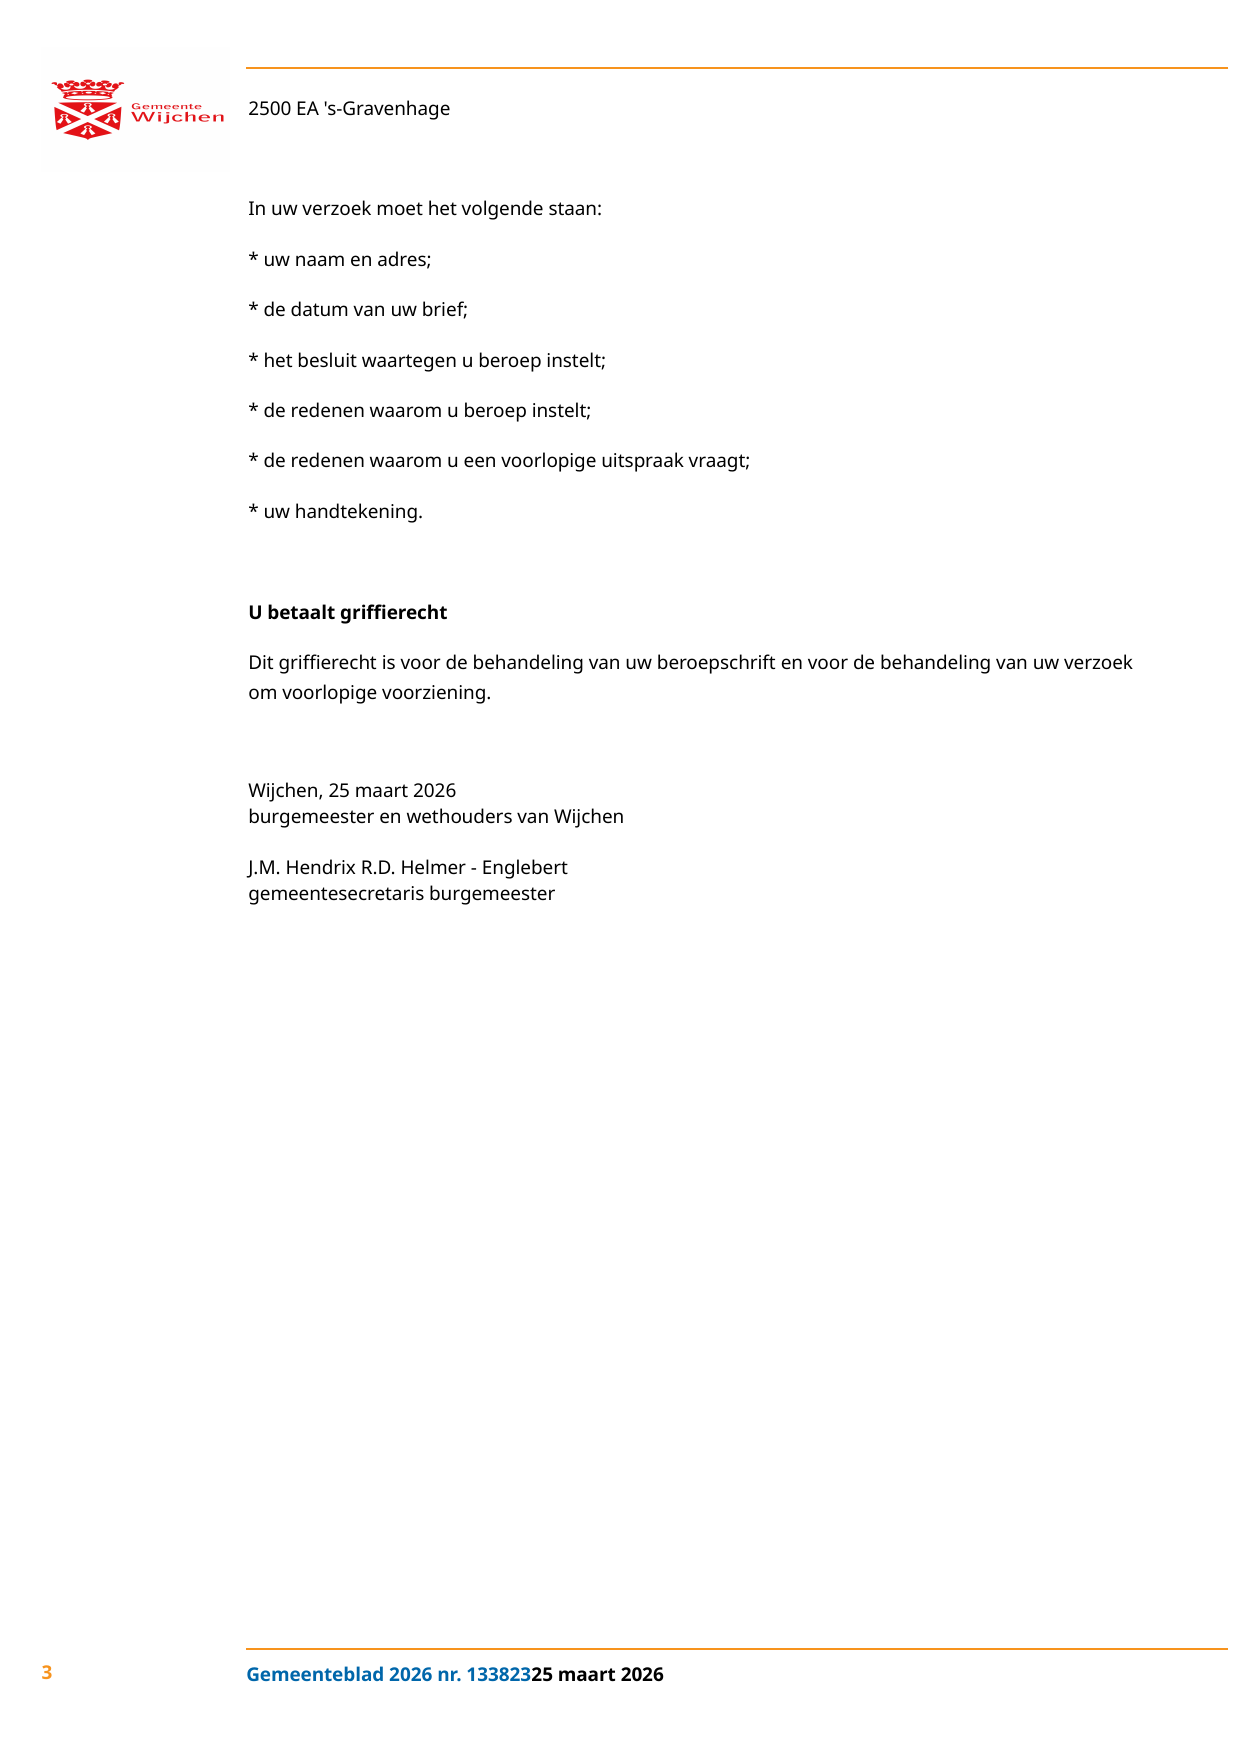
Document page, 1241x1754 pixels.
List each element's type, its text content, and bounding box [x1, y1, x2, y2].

picture [41, 47, 231, 172]
text * uw naam en adres; [248, 246, 1152, 272]
text * uw handtekening. [248, 498, 1152, 524]
text Wijchen, 25 maart 2026 [248, 777, 1152, 803]
text * het besluit waartegen u beroep instelt; [248, 347, 1152, 373]
text * de datum van uw brief; [248, 296, 1152, 322]
text J.M. Hendrix R.D. Helmer - Englebert [248, 854, 1152, 880]
text 2500 EA 's-Gravenhage [248, 95, 1152, 121]
text * de redenen waarom u een voorlopige uitspraak vraagt; [248, 448, 1152, 473]
text In uw verzoek moet het volgende staan: [248, 196, 1152, 221]
text * de redenen waarom u beroep instelt; [248, 397, 1152, 423]
text U betaalt griffierecht [248, 599, 1152, 625]
text Dit griffierecht is voor de behandeling van uw beroepschrift en voor de behandeling van uw verzoek om voorlopige voorziening. [248, 649, 1152, 705]
text gemeentesecretaris burgemeester [248, 880, 1152, 906]
text burgemeester en wethouders van Wijchen [248, 803, 1152, 829]
